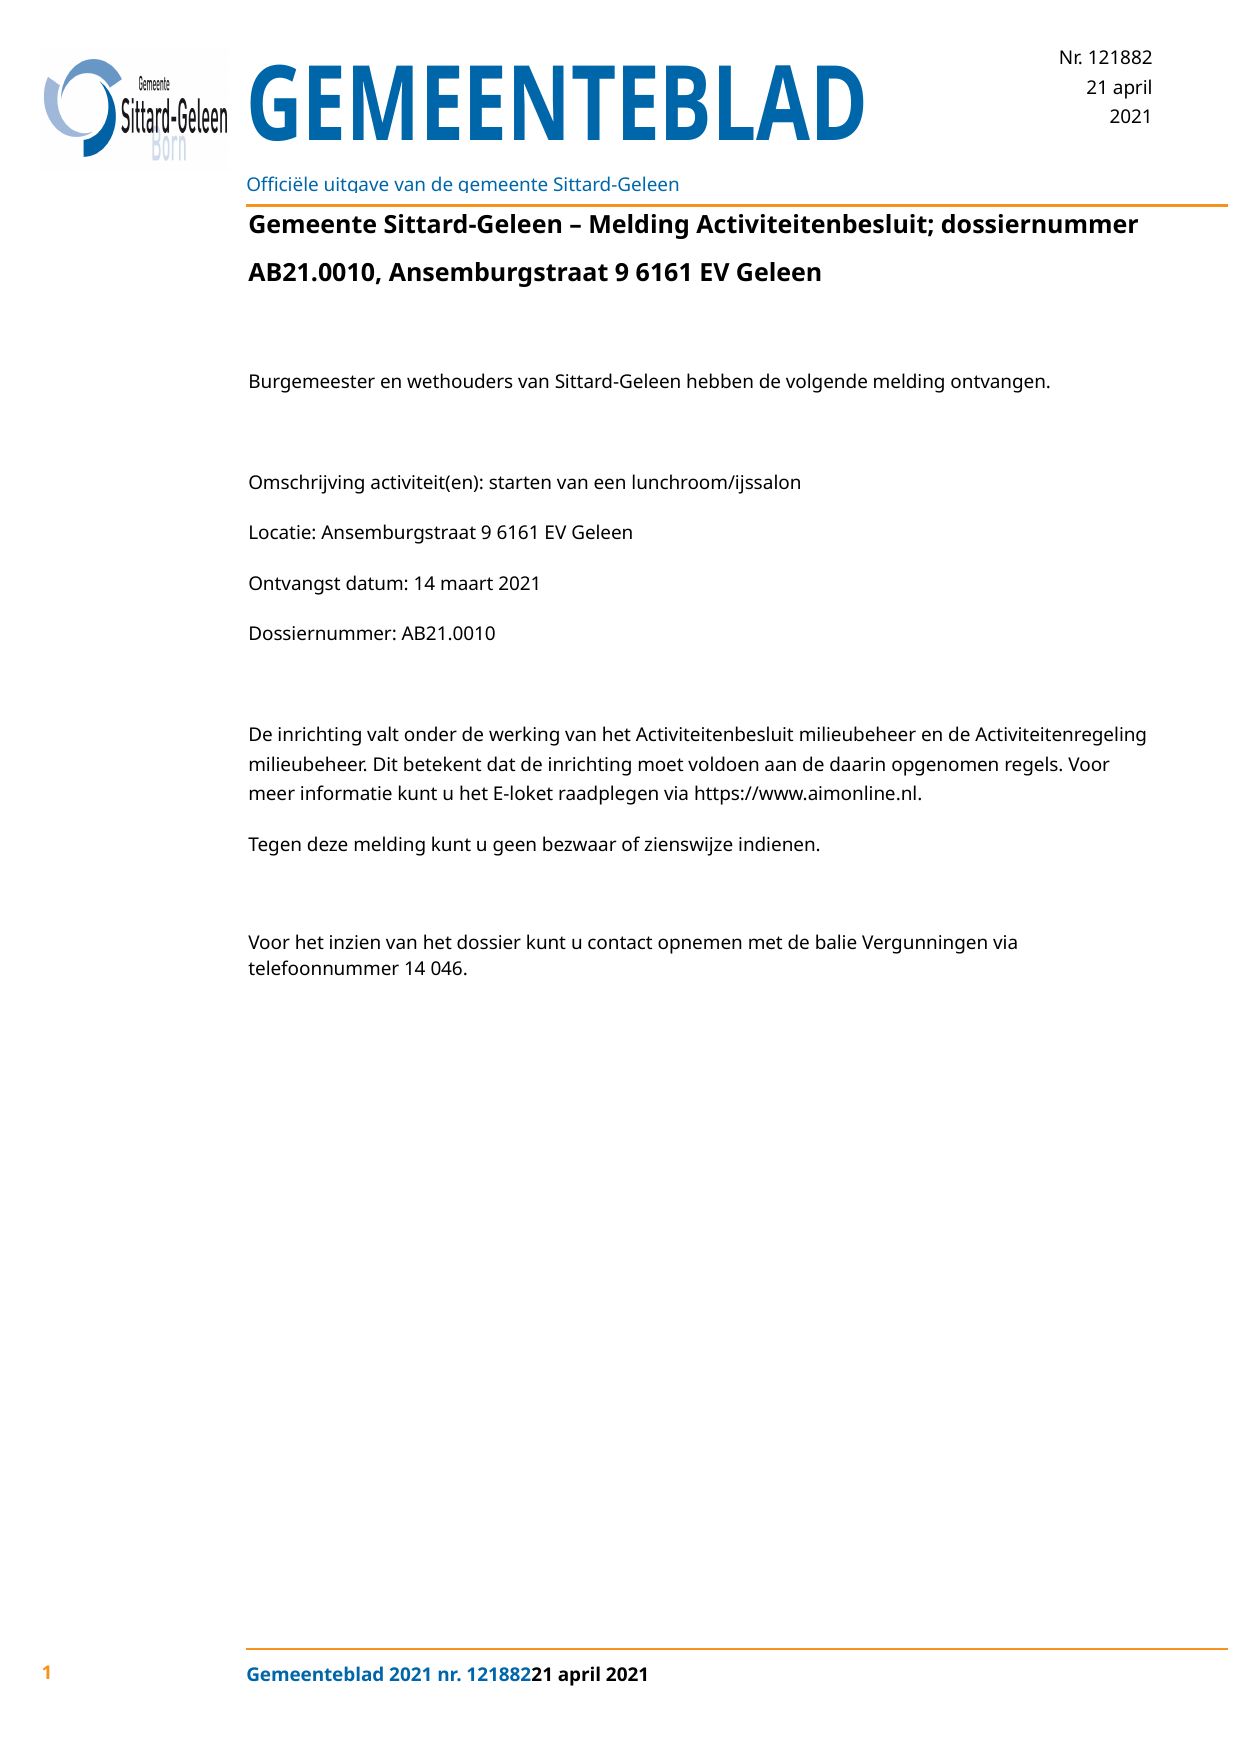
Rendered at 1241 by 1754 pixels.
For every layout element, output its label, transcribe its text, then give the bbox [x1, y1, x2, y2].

text De inrichting valt onder de werking van het Activiteitenbesluit milieubeheer en de Activiteitenregeling milieubeheer. Dit betekent dat de inrichting moet voldoen aan de daarin opgenomen regels. Voor meer informatie kunt u het E-loket raadplegen via https://www.aimonline.nl. [248, 721, 1152, 806]
text Locatie: Ansemburgstraat 9 6161 EV Geleen [248, 519, 1152, 545]
text Gemeente Sittard-Geleen – Melding Activiteitenbesluit; dossiernummer AB21.0010, Ansemburgstraat 9 6161 EV Geleen [248, 207, 1152, 288]
picture [41, 47, 231, 172]
text Tegen deze melding kunt u geen bezwaar of zienswijze indienen. [248, 831, 1152, 857]
text Voor het inzien van het dossier kunt u contact opnemen met de balie Vergunningen via telefoonnummer 14 046. [248, 929, 1152, 981]
text Omschrijving activiteit(en): starten van een lunchroom/ijssalon [248, 469, 1152, 495]
text Dossiernummer: AB21.0010 [248, 620, 1152, 646]
text Ontvangst datum: 14 maart 2021 [248, 570, 1152, 596]
text Burgemeester en wethouders van Sittard-Geleen hebben de volgende melding ontvangen. [248, 368, 1152, 394]
